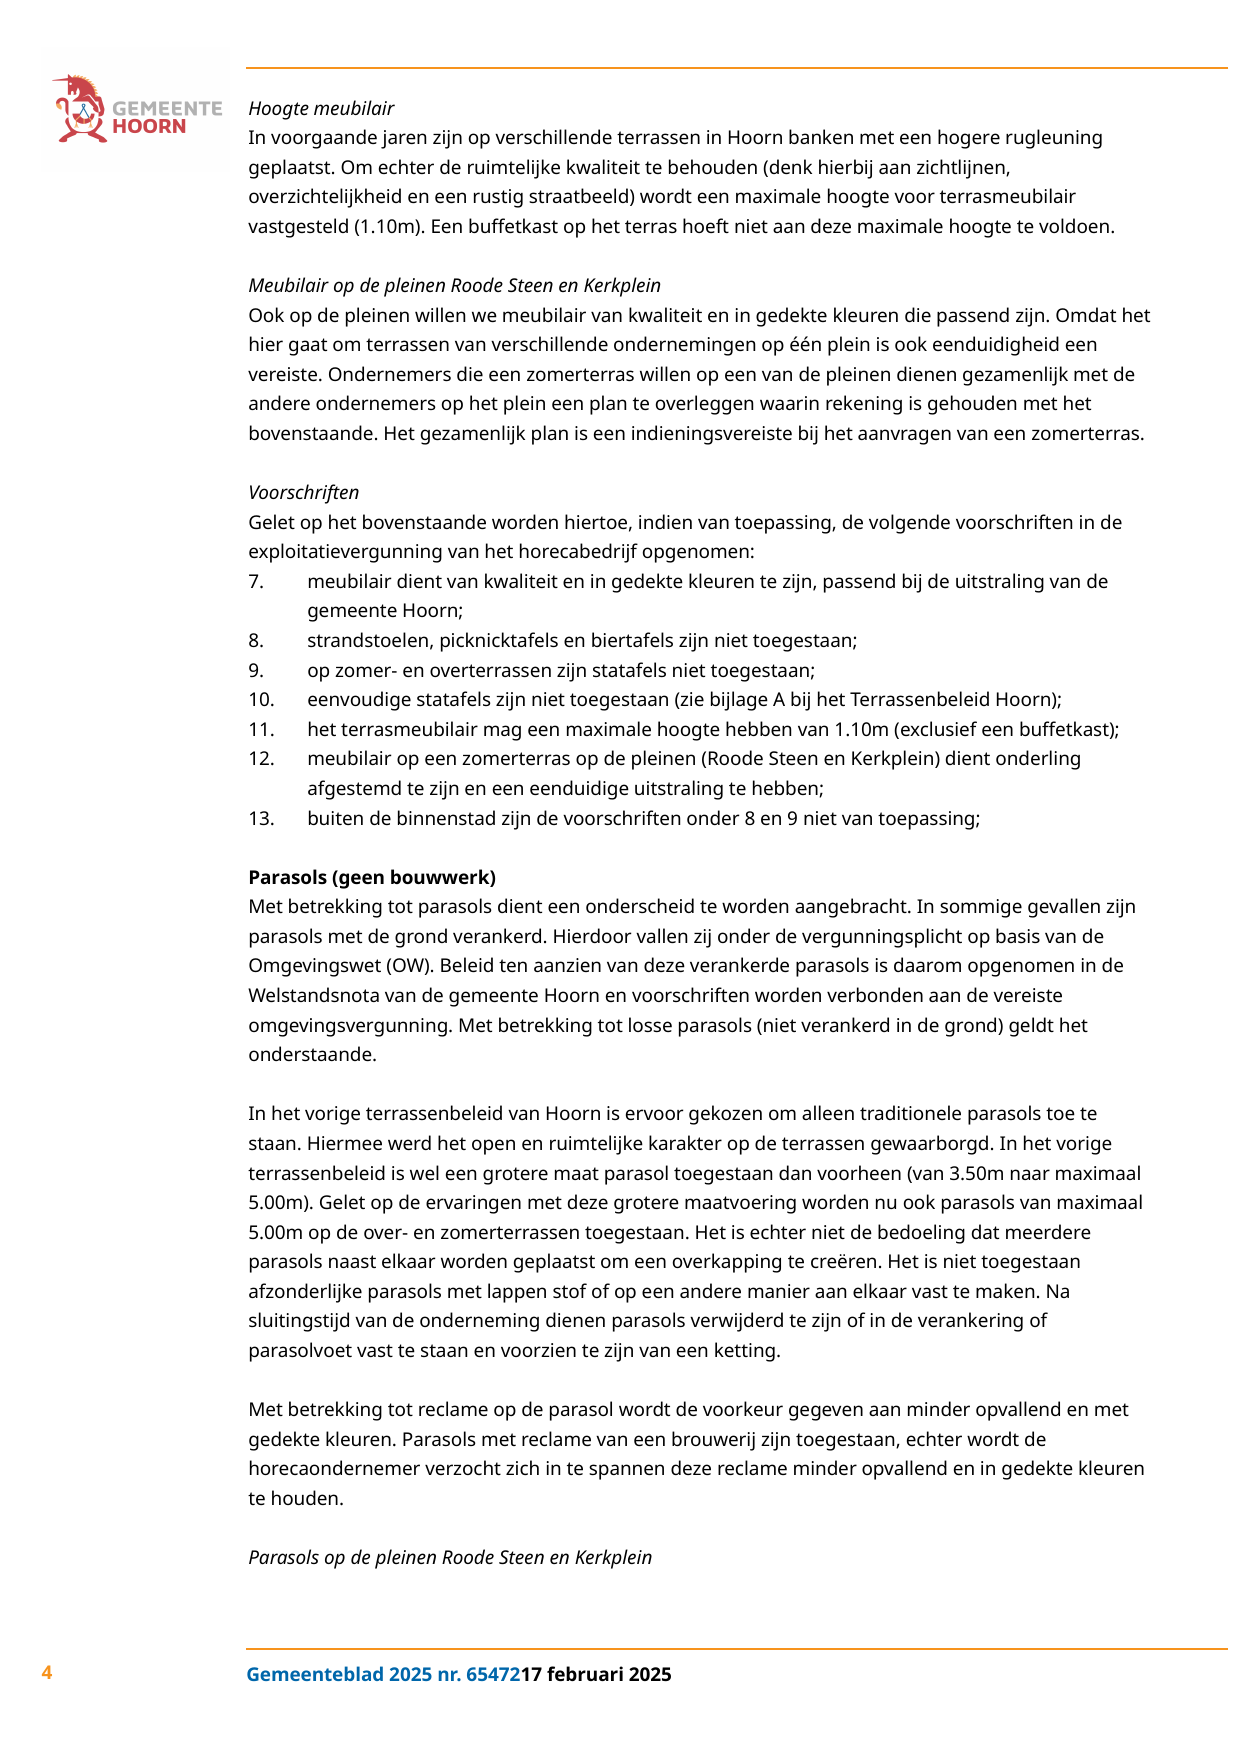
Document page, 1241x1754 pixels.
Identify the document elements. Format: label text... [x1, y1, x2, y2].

text Meubilair op de pleinen Roode Steen en Kerkplein [248, 272, 1152, 298]
text Ook op de pleinen willen we meubilair van kwaliteit en in gedekte kleuren die passend zijn. Omdat het hier gaat om terrassen van verschillende ondernemingen op één plein is ook eenduidigheid een vereiste. Ondernemers die een zomerterras willen op een van de pleinen dienen gezamenlijk met de andere ondernemers op het plein een plan te overleggen waarin rekening is gehouden met het bovenstaande. Het gezamenlijk plan is een indieningsvereiste bij het aanvragen van een zomerterras. [248, 302, 1152, 446]
text Voorschriften [248, 479, 1152, 505]
text Met betrekking tot reclame op de parasol wordt de voorkeur gegeven aan minder opvallend en met gedekte kleuren. Parasols met reclame van een brouwerij zijn toegestaan, echter wordt de horecaondernemer verzocht zich in te spannen deze reclame minder opvallend en in gedekte kleuren te houden. [248, 1396, 1152, 1511]
list op zomer- en overterrassen zijn statafels niet toegestaan; [248, 657, 1152, 683]
list buiten de binnenstad zijn de voorschriften onder 8 en 9 niet van toepassing; [248, 805, 1152, 831]
text Hoogte meubilair [248, 95, 1152, 121]
text Gelet op het bovenstaande worden hiertoe, indien van toepassing, de volgende voorschriften in de exploitatievergunning van het horecabedrijf opgenomen: [248, 509, 1152, 564]
text Met betrekking tot parasols dient een onderscheid te worden aangebracht. In sommige gevallen zijn parasols met de grond verankerd. Hierdoor vallen zij onder de vergunningsplicht op basis van de Omgevingswet (OW). Beleid ten aanzien van deze verankerde parasols is daarom opgenomen in de Welstandsnota van de gemeente Hoorn en voorschriften worden verbonden aan de vereiste omgevingsvergunning. Met betrekking tot losse parasols (niet verankerd in de grond) geldt het onderstaande. [248, 893, 1152, 1067]
text In het vorige terrassenbeleid van Hoorn is ervoor gekozen om alleen traditionele parasols toe te staan. Hiermee werd het open en ruimtelijke karakter op de terrassen gewaarborgd. In het vorige terrassenbeleid is wel een grotere maat parasol toegestaan dan voorheen (van 3.50m naar maximaal 5.00m). Gelet op de ervaringen met deze grotere maatvoering worden nu ook parasols van maximaal 5.00m op de over- en zomerterrassen toegestaan. Het is echter niet de bedoeling dat meerdere parasols naast elkaar worden geplaatst om een overkapping te creëren. Het is niet toegestaan afzonderlijke parasols met lappen stof of op een andere manier aan elkaar vast te maken. Na sluitingstijd van de onderneming dienen parasols verwijderd te zijn of in de verankering of parasolvoet vast te staan en voorzien te zijn van een ketting. [248, 1101, 1152, 1363]
list eenvoudige statafels zijn niet toegestaan (zie bijlage A bij het Terrassenbeleid Hoorn); [248, 686, 1152, 712]
text Parasols op de pleinen Roode Steen en Kerkplein [248, 1544, 1152, 1570]
picture [41, 47, 231, 172]
list strandstoelen, picknicktafels en biertafels zijn niet toegestaan; [248, 627, 1152, 653]
text In voorgaande jaren zijn op verschillende terrassen in Hoorn banken met een hogere rugleuning geplaatst. Om echter de ruimtelijke kwaliteit te behouden (denk hierbij aan zichtlijnen, overzichtelijkheid en een rustig straatbeeld) wordt een maximale hoogte voor terrasmeubilair vastgesteld (1.10m). Een buffetkast op het terras hoeft niet aan deze maximale hoogte te voldoen. [248, 124, 1152, 239]
list meubilair dient van kwaliteit en in gedekte kleuren te zijn, passend bij de uitstraling van de gemeente Hoorn; [248, 568, 1152, 623]
list het terrasmeubilair mag een maximale hoogte hebben van 1.10m (exclusief een buffetkast); [248, 716, 1152, 742]
list meubilair op een zomerterras op de pleinen (Roode Steen en Kerkplein) dient onderling afgestemd te zijn en een eenduidige uitstraling te hebben; [248, 746, 1152, 801]
text Parasols (geen bouwwerk) [248, 864, 1152, 890]
